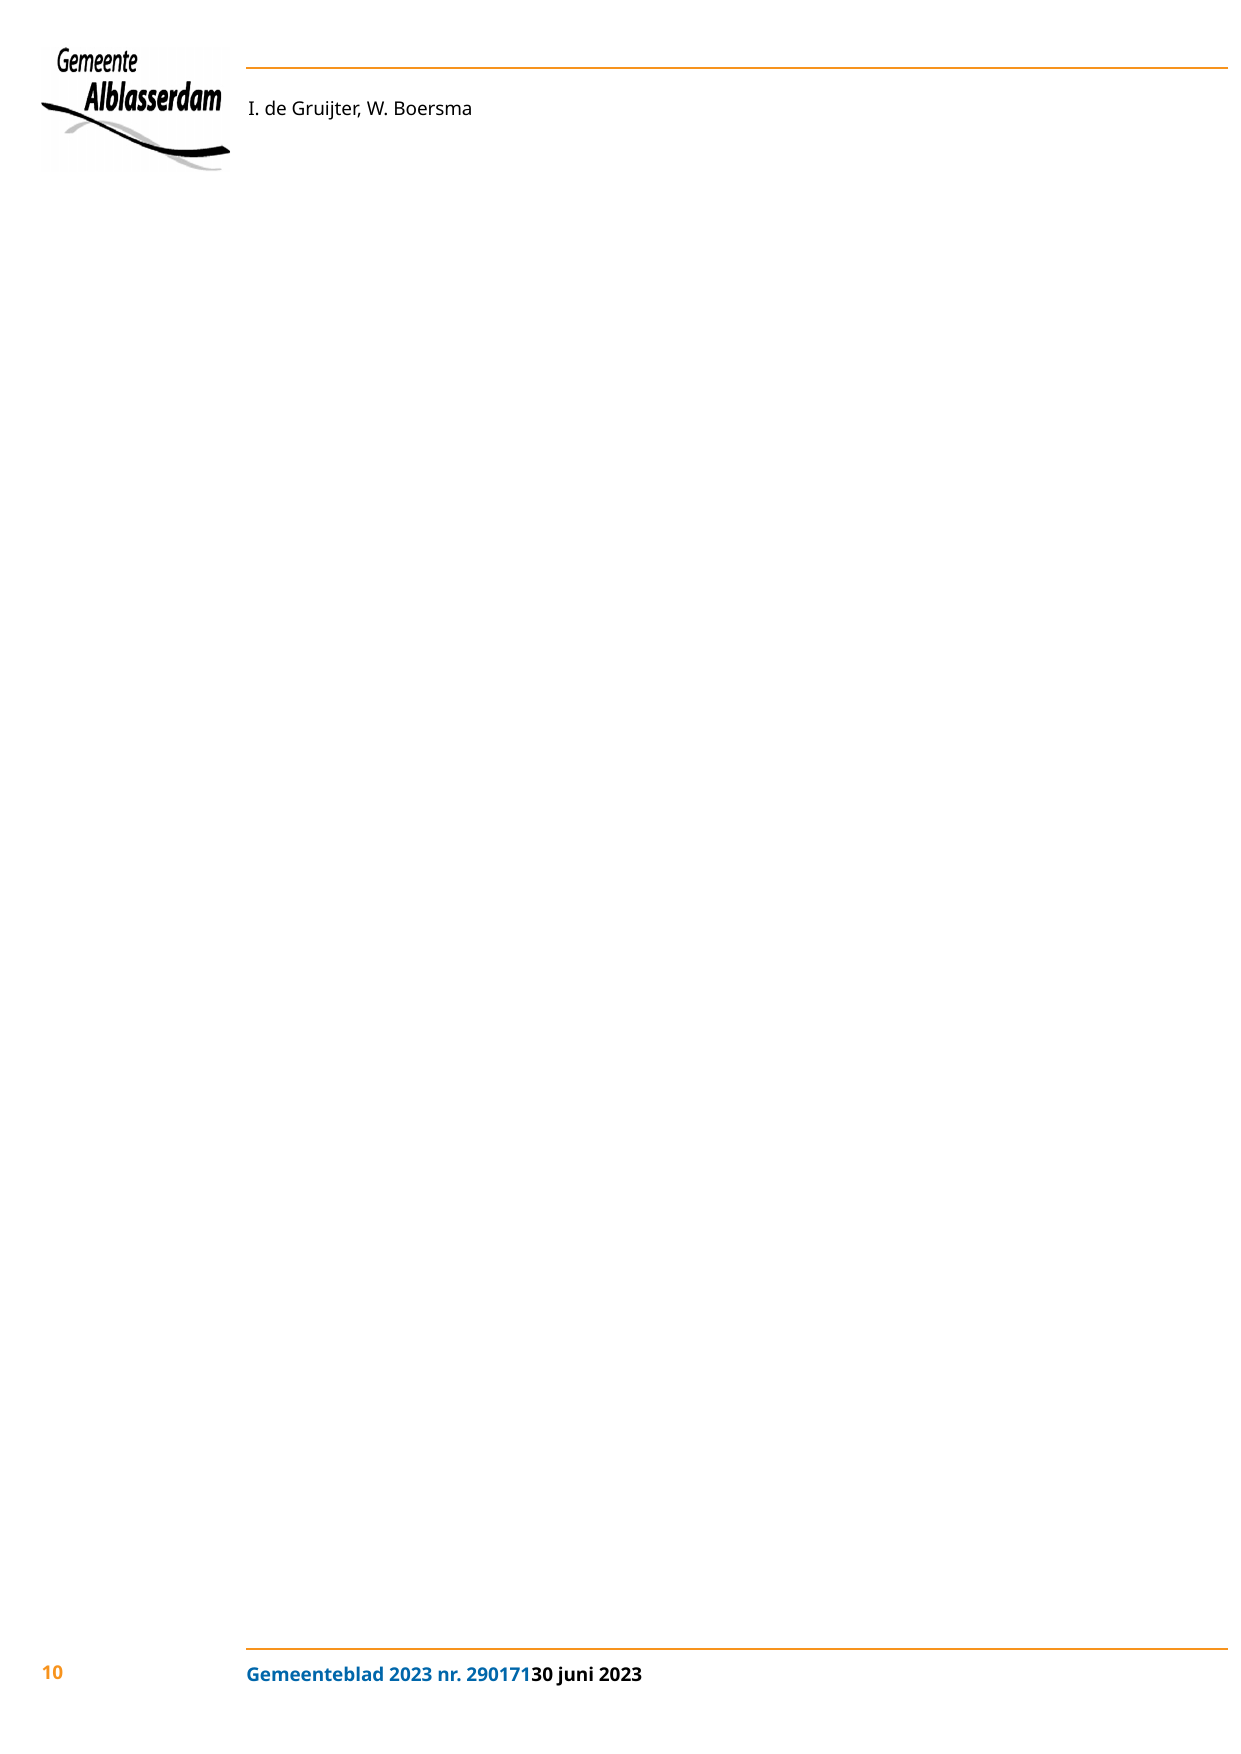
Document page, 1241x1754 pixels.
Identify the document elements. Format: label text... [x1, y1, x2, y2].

text I. de Gruijter, W. Boersma [248, 95, 1152, 121]
picture [41, 47, 231, 172]
